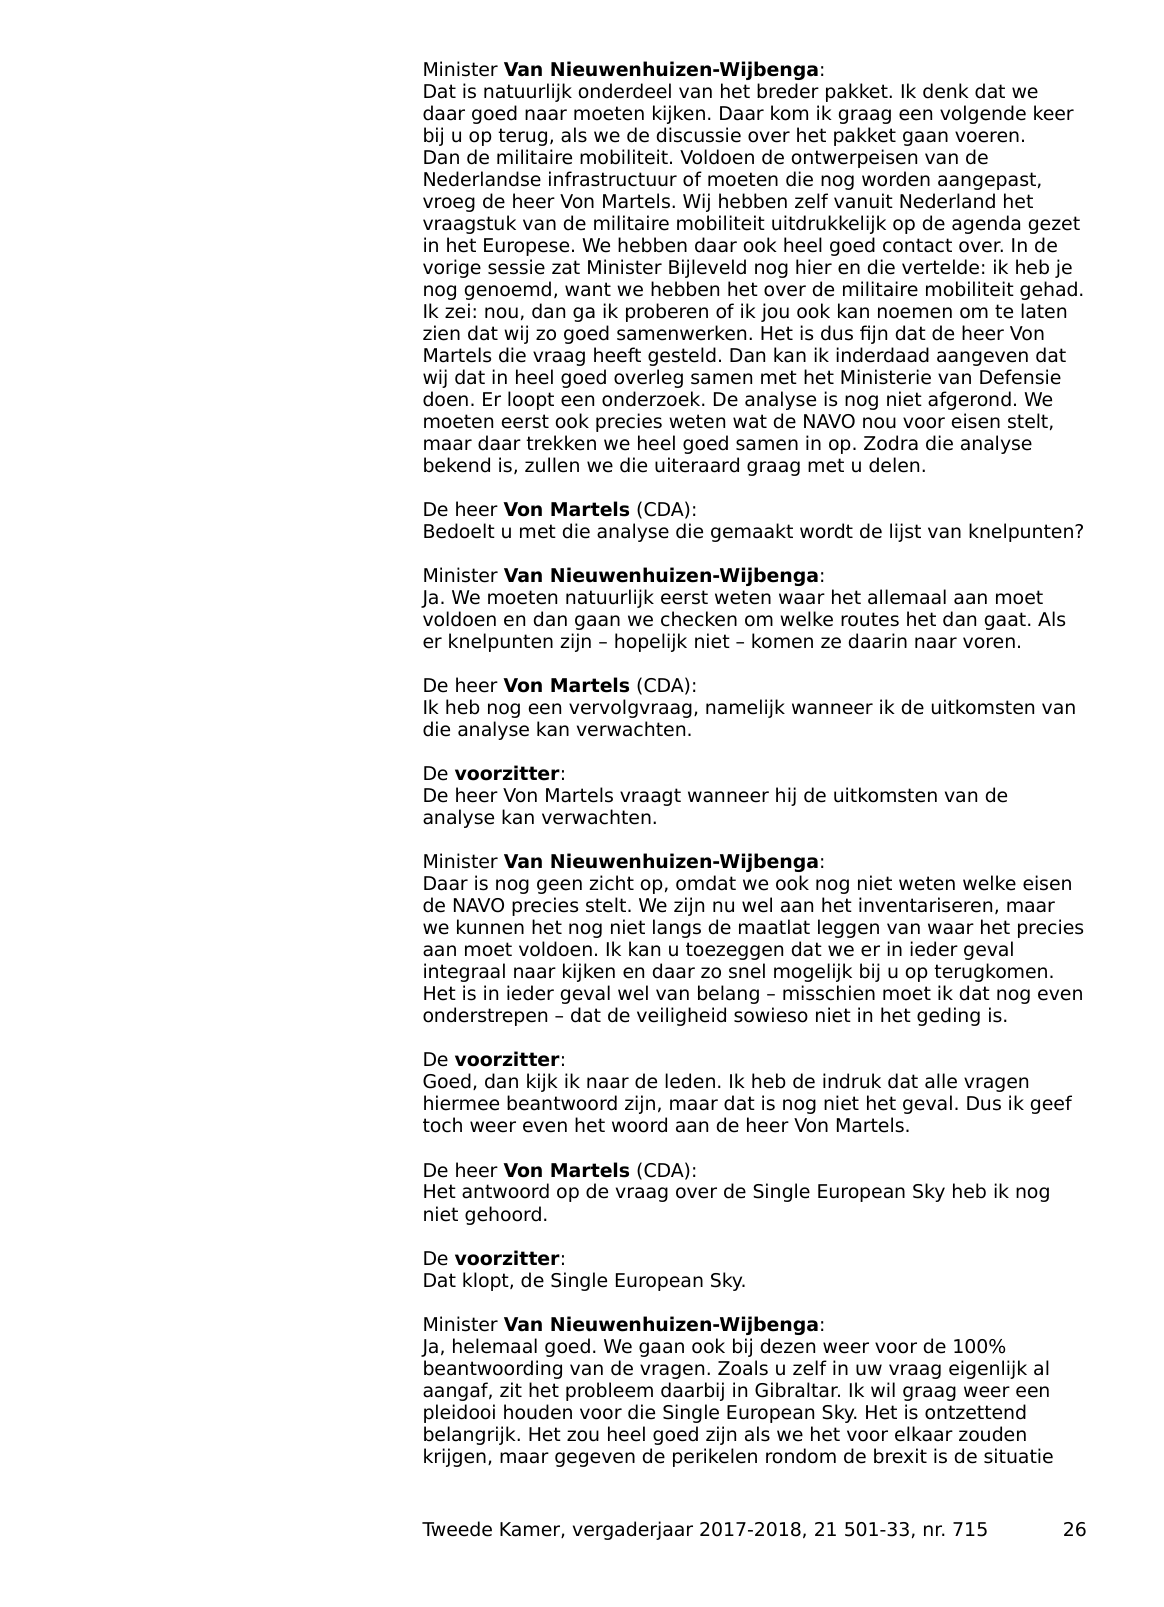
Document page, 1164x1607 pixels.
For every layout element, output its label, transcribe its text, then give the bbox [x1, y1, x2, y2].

text Dat is natuurlijk onderdeel van het breder pakket. Ik denk dat we daar goed naar moeten kijken. Daar kom ik graag een volgende keer bij u op terug, als we de discussie over het pakket gaan voeren. [422, 81, 1087, 147]
text Daar is nog geen zicht op, omdat we ook nog niet weten welke eisen de NAVO precies stelt. We zijn nu wel aan het inventariseren, maar we kunnen het nog niet langs de maatlat leggen van waar het precies aan moet voldoen. Ik kan u toezeggen dat we er in ieder geval integraal naar kijken en daar zo snel mogelijk bij u op terugkomen. Het is in ieder geval wel van belang – misschien moet ik dat nog even onderstrepen – dat de veiligheid sowieso niet in het geding is. [422, 873, 1087, 1027]
text De voorzitter: [422, 763, 1087, 785]
text Dat klopt, de Single European Sky. [422, 1269, 1087, 1292]
text De voorzitter: [422, 1049, 1087, 1071]
text Bedoelt u met die analyse die gemaakt wordt de lijst van knelpunten? [422, 521, 1087, 543]
text Ja. We moeten natuurlijk eerst weten waar het allemaal aan moet voldoen en dan gaan we checken om welke routes het dan gaat. Als er knelpunten zijn – hopelijk niet – komen ze daarin naar voren. [422, 587, 1087, 653]
text Dan de militaire mobiliteit. Voldoen de ontwerpeisen van de Nederlandse infrastructuur of moeten die nog worden aangepast, vroeg de heer Von Martels. Wij hebben zelf vanuit Nederland het vraagstuk van de militaire mobiliteit uitdrukkelijk op de agenda gezet in het Europese. We hebben daar ook heel goed contact over. In de vorige sessie zat Minister Bijleveld nog hier en die vertelde: ik heb je nog genoemd, want we hebben het over de militaire mobiliteit gehad. Ik zei: nou, dan ga ik proberen of ik jou ook kan noemen om te laten zien dat wij zo goed samenwerken. Het is dus fijn dat de heer Von Martels die vraag heeft gesteld. Dan kan ik inderdaad aangeven dat wij dat in heel goed overleg samen met het Ministerie van Defensie doen. Er loopt een onderzoek. De analyse is nog niet afgerond. We moeten eerst ook precies weten wat de NAVO nou voor eisen stelt, maar daar trekken we heel goed samen in op. Zodra die analyse bekend is, zullen we die uiteraard graag met u delen. [422, 147, 1087, 477]
text De voorzitter: [422, 1248, 1087, 1269]
text De heer Von Martels (CDA): [422, 499, 1087, 521]
text Ja, helemaal goed. We gaan ook bij dezen weer voor de 100% beantwoording van de vragen. Zoals u zelf in uw vraag eigenlijk al aangaf, zit het probleem daarbij in Gibraltar. Ik wil graag weer een pleidooi houden voor die Single European Sky. Het is ontzettend belangrijk. Het zou heel goed zijn als we het voor elkaar zouden krijgen, maar gegeven de perikelen rondom de brexit is de situatie [422, 1336, 1087, 1468]
text Minister Van Nieuwenhuizen-Wijbenga: [422, 1314, 1087, 1336]
text Ik heb nog een vervolgvraag, namelijk wanneer ik de uitkomsten van die analyse kan verwachten. [422, 697, 1087, 741]
text De heer Von Martels (CDA): [422, 675, 1087, 697]
text De heer Von Martels (CDA): [422, 1159, 1087, 1181]
text Het antwoord op de vraag over de Single European Sky heb ik nog niet gehoord. [422, 1181, 1087, 1225]
text Minister Van Nieuwenhuizen-Wijbenga: [422, 851, 1087, 873]
text Minister Van Nieuwenhuizen-Wijbenga: [422, 565, 1087, 587]
text De heer Von Martels vraagt wanneer hij de uitkomsten van de analyse kan verwachten. [422, 785, 1087, 829]
text Goed, dan kijk ik naar de leden. Ik heb de indruk dat alle vragen hiermee beantwoord zijn, maar dat is nog niet het geval. Dus ik geef toch weer even het woord aan de heer Von Martels. [422, 1071, 1087, 1137]
text Minister Van Nieuwenhuizen-Wijbenga: [422, 59, 1087, 81]
